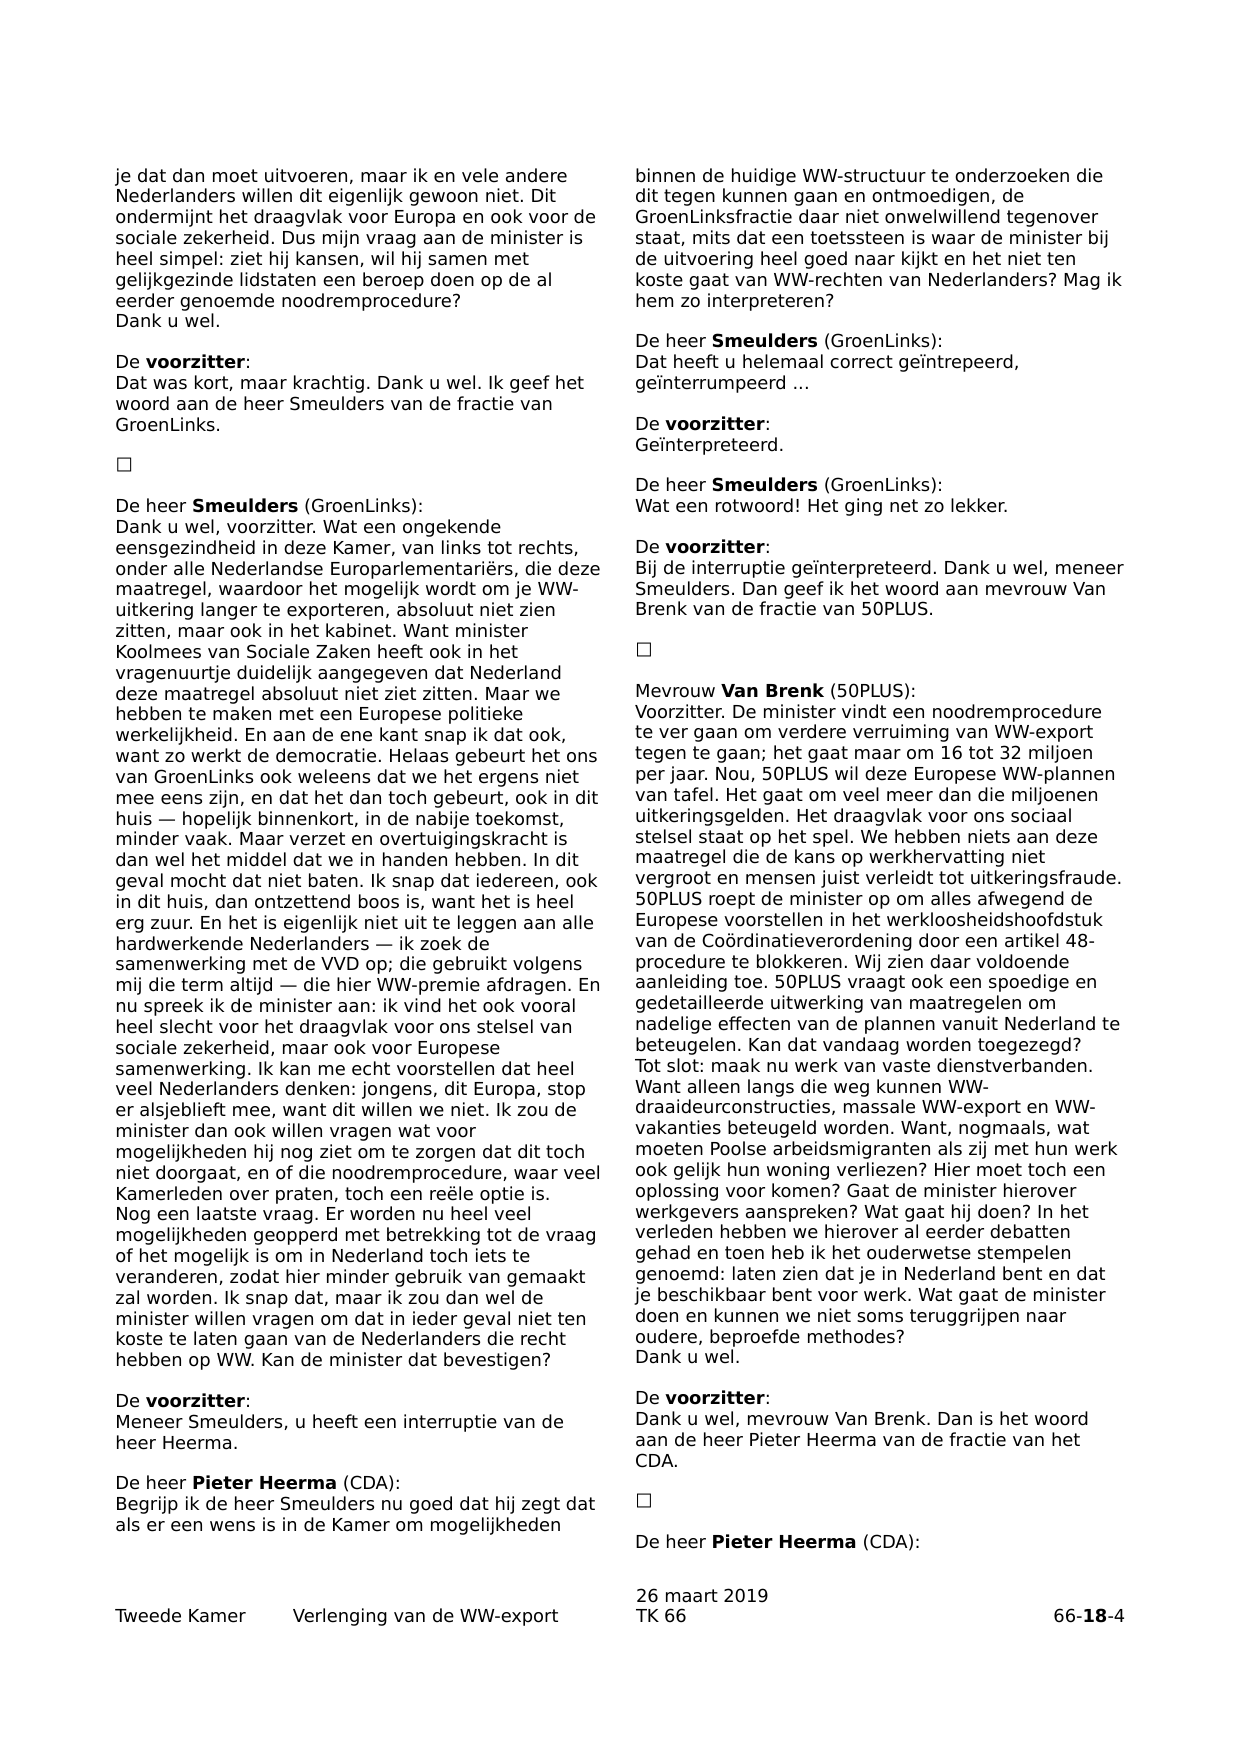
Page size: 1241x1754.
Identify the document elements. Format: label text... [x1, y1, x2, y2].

text Geïnterpreteerd. [635, 434, 1125, 455]
text Dank u wel. [635, 1347, 1125, 1368]
text Mevrouw Van Brenk (50PLUS): [635, 681, 1125, 701]
text Begrijp ik de heer Smeulders nu goed dat hij zegt dat als er een wens is in de Kamer om mogelijkheden [115, 1494, 605, 1536]
text je dat dan moet uitvoeren, maar ik en vele andere Nederlanders willen dit eigenlijk gewoon niet. Dit ondermijnt het draagvlak voor Europa en ook voor de sociale zekerheid. Dus mijn vraag aan de minister is heel simpel: ziet hij kansen, wil hij samen met gelijkgezinde lidstaten een beroep doen op de al eerder genoemde noodremprocedure? [115, 165, 605, 311]
text Voorzitter. De minister vindt een noodremprocedure te ver gaan om verdere verruiming van WW-export tegen te gaan; het gaat maar om 16 tot 32 miljoen per jaar. Nou, 50PLUS wil deze Europese WW-plannen van tafel. Het gaat om veel meer dan die miljoenen uitkeringsgelden. Het draagvlak voor ons sociaal stelsel staat op het spel. We hebben niets aan deze maatregel die de kans op werkhervatting niet vergroot en mensen juist verleidt tot uitkeringsfraude. [635, 701, 1125, 889]
text 50PLUS roept de minister op om alles afwegend de Europese voorstellen in het werkloosheidshoofdstuk van de Coördinatieverordening door een artikel 48-procedure te blokkeren. Wij zien daar voldoende aanleiding toe. 50PLUS vraagt ook een spoedige en gedetailleerde uitwerking van maatregelen om nadelige effecten van de plannen vanuit Nederland te beteugelen. Kan dat vandaag worden toegezegd? [635, 889, 1125, 1056]
text De voorzitter: [635, 537, 1125, 557]
text Meneer Smeulders, u heeft een interruptie van de heer Heerma. [115, 1412, 605, 1453]
text Dat was kort, maar krachtig. Dank u wel. Ik geef het woord aan de heer Smeulders van de fractie van GroenLinks. [115, 373, 605, 435]
text ⬜ [635, 640, 1125, 661]
text Dank u wel, mevrouw Van Brenk. Dan is het woord aan de heer Pieter Heerma van de fractie van het CDA. [635, 1409, 1125, 1471]
text Wat een rotwoord! Het ging net zo lekker. [635, 496, 1125, 517]
text ⬜ [115, 455, 605, 476]
text De heer Smeulders (GroenLinks): [635, 331, 1125, 352]
text Dat heeft u helemaal correct geïntrepeerd, geïnterrumpeerd ... [635, 352, 1125, 393]
text De voorzitter: [115, 352, 605, 373]
text De heer Pieter Heerma (CDA): [115, 1473, 605, 1494]
text De voorzitter: [635, 413, 1125, 434]
text binnen de huidige WW-structuur te onderzoeken die dit tegen kunnen gaan en ontmoedigen, de GroenLinksfractie daar niet onwelwillend tegenover staat, mits dat een toetssteen is waar de minister bij de uitvoering heel goed naar kijkt en het niet ten koste gaat van WW-rechten van Nederlanders? Mag ik hem zo interpreteren? [635, 165, 1125, 311]
text Nog een laatste vraag. Er worden nu heel veel mogelijkheden geopperd met betrekking tot de vraag of het mogelijk is om in Nederland toch iets te veranderen, zodat hier minder gebruik van gemaakt zal worden. Ik snap dat, maar ik zou dan wel de minister willen vragen om dat in ieder geval niet ten koste te laten gaan van de Nederlanders die recht hebben op WW. Kan de minister dat bevestigen? [115, 1204, 605, 1371]
text De heer Pieter Heerma (CDA): [635, 1532, 1125, 1553]
text De heer Smeulders (GroenLinks): [635, 475, 1125, 496]
text Bij de interruptie geïnterpreteerd. Dank u wel, meneer Smeulders. Dan geef ik het woord aan mevrouw Van Brenk van de fractie van 50PLUS. [635, 557, 1125, 620]
text De heer Smeulders (GroenLinks): [115, 496, 605, 517]
text ⬜ [635, 1491, 1125, 1512]
text De voorzitter: [635, 1388, 1125, 1409]
text Dank u wel, voorzitter. Wat een ongekende eensgezindheid in deze Kamer, van links tot rechts, onder alle Nederlandse Europarlementariërs, die deze maatregel, waardoor het mogelijk wordt om je WW-uitkering langer te exporteren, absoluut niet zien zitten, maar ook in het kabinet. Want minister Koolmees van Sociale Zaken heeft ook in het vragenuurtje duidelijk aangegeven dat Nederland deze maatregel absoluut niet ziet zitten. Maar we hebben te maken met een Europese politieke werkelijkheid. En aan de ene kant snap ik dat ook, want zo werkt de democratie. Helaas gebeurt het ons van GroenLinks ook weleens dat we het ergens niet mee eens zijn, en dat het dan toch gebeurt, ook in dit huis — hopelijk binnenkort, in de nabije toekomst, minder vaak. Maar verzet en overtuigingskracht is dan wel het middel dat we in handen hebben. In dit geval mocht dat niet baten. Ik snap dat iedereen, ook in dit huis, dan ontzettend boos is, want het is heel erg zuur. En het is eigenlijk niet uit te leggen aan alle hardwerkende Nederlanders — ik zoek de samenwerking met de VVD op; die gebruikt volgens mij die term altijd — die hier WW-premie afdragen. En nu spreek ik de minister aan: ik vind het ook vooral heel slecht voor het draagvlak voor ons stelsel van sociale zekerheid, maar ook voor Europese samenwerking. Ik kan me echt voorstellen dat heel veel Nederlanders denken: jongens, dit Europa, stop er alsjeblieft mee, want dit willen we niet. Ik zou de minister dan ook willen vragen wat voor mogelijkheden hij nog ziet om te zorgen dat dit toch niet doorgaat, en of die noodremprocedure, waar veel Kamerleden over praten, toch een reële optie is. [115, 517, 605, 1204]
text Tot slot: maak nu werk van vaste dienstverbanden. Want alleen langs die weg kunnen WW-draaideurconstructies, massale WW-export en WW-vakanties beteugeld worden. Want, nogmaals, wat moeten Poolse arbeidsmigranten als zij met hun werk ook gelijk hun woning verliezen? Hier moet toch een oplossing voor komen? Gaat de minister hierover werkgevers aanspreken? Wat gaat hij doen? In het verleden hebben we hierover al eerder debatten gehad en toen heb ik het ouderwetse stempelen genoemd: laten zien dat je in Nederland bent en dat je beschikbaar bent voor werk. Wat gaat de minister doen en kunnen we niet soms teruggrijpen naar oudere, beproefde methodes? [635, 1056, 1125, 1347]
text De voorzitter: [115, 1391, 605, 1412]
text Dank u wel. [115, 311, 605, 332]
